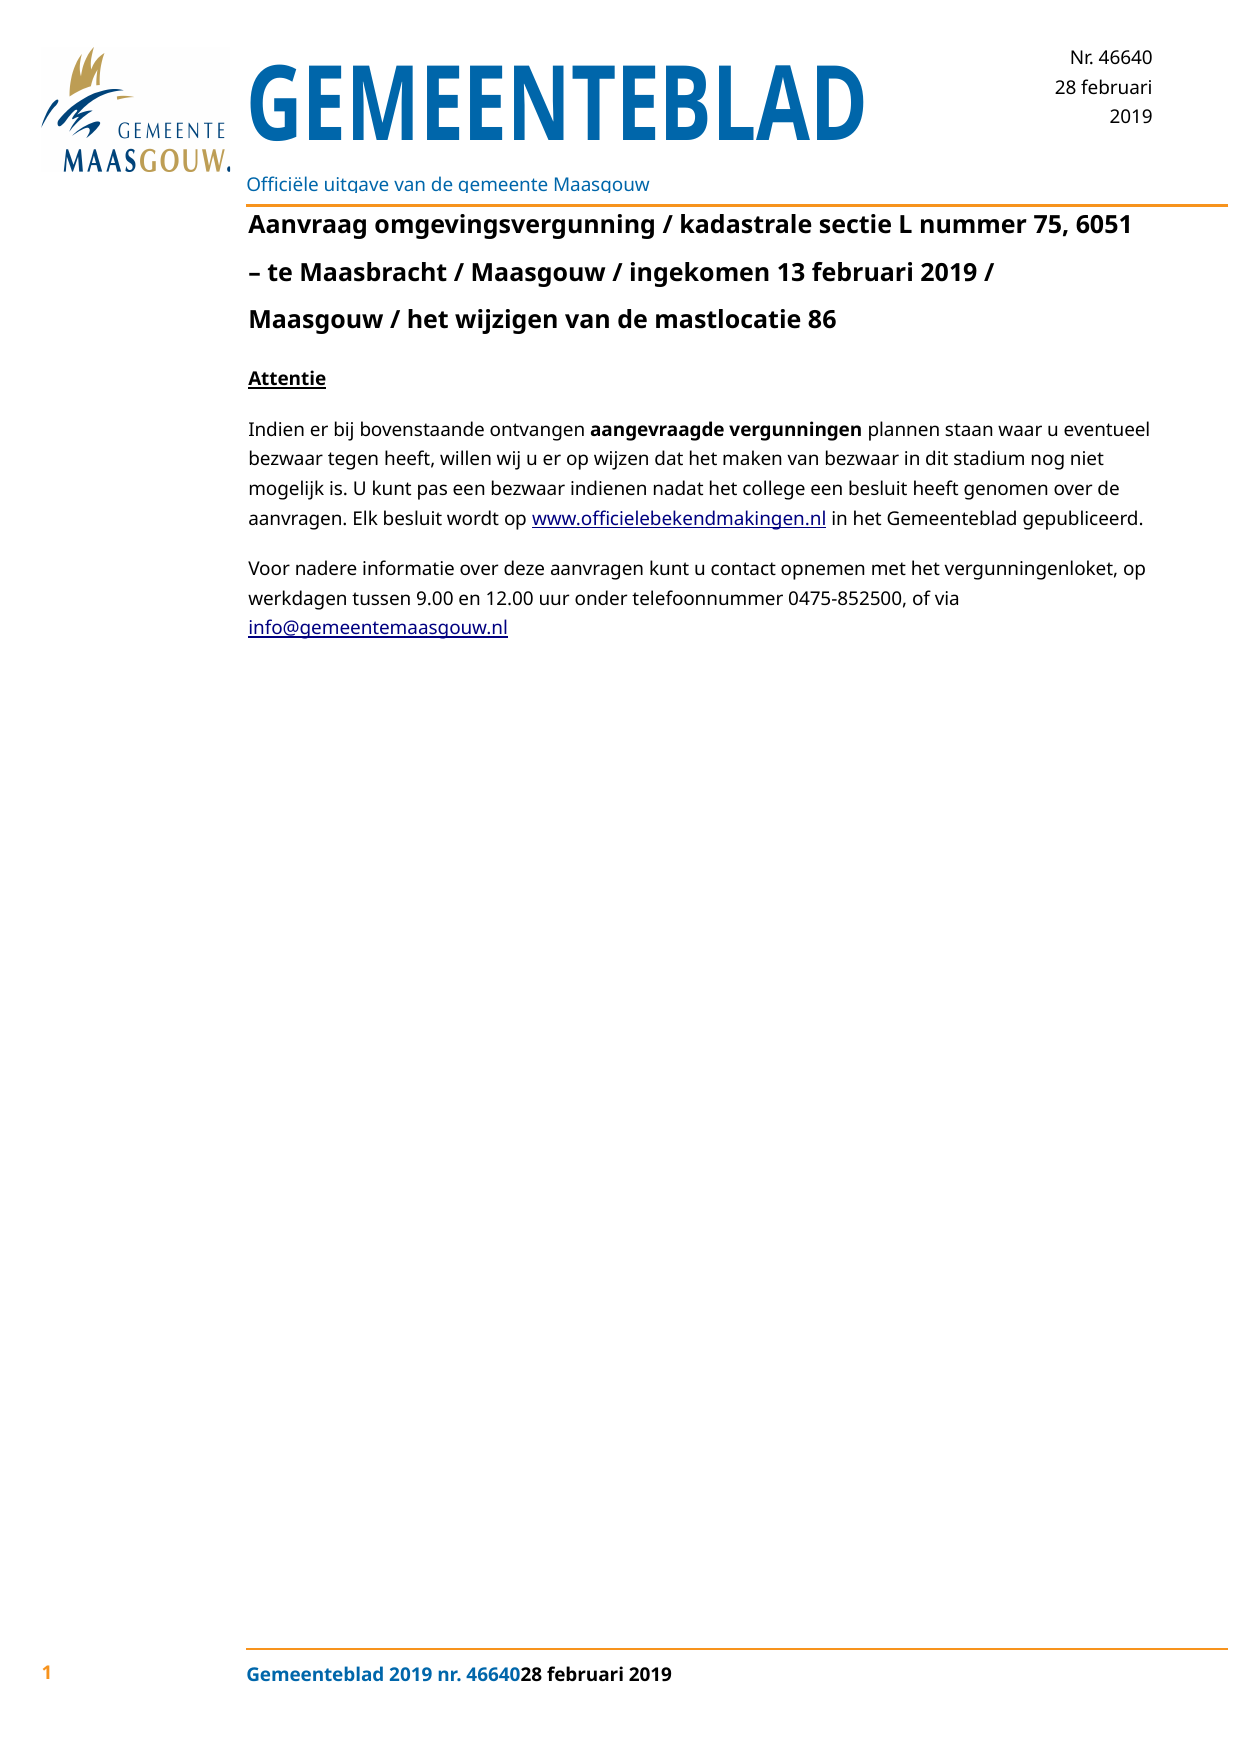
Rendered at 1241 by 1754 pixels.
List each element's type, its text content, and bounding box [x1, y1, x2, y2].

text Attentie [248, 366, 1152, 391]
text Aanvraag omgevingsvergunning / kadastrale sectie L nummer 75, 6051 – te Maasbracht / Maasgouw / ingekomen 13 februari 2019 / Maasgouw / het wijzigen van de mastlocatie 86 [248, 207, 1152, 336]
text Indien er bij bovenstaande ontvangen aangevraagde vergunningen plannen staan waar u eventueel bezwaar tegen heeft, willen wij u er op wijzen dat het maken van bezwaar in dit stadium nog niet mogelijk is. U kunt pas een bezwaar indienen nadat het college een besluit heeft genomen over de aanvragen. Elk besluit wordt op www.officielebekendmakingen.nl in het Gemeenteblad gepubliceerd. [248, 416, 1152, 530]
text Voor nadere informatie over deze aanvragen kunt u contact opnemen met het vergunningenloket, op werkdagen tussen 9.00 en 12.00 uur onder telefoonnummer 0475-852500, of via info@gemeentemaasgouw.nl [248, 555, 1152, 640]
picture [41, 47, 231, 172]
